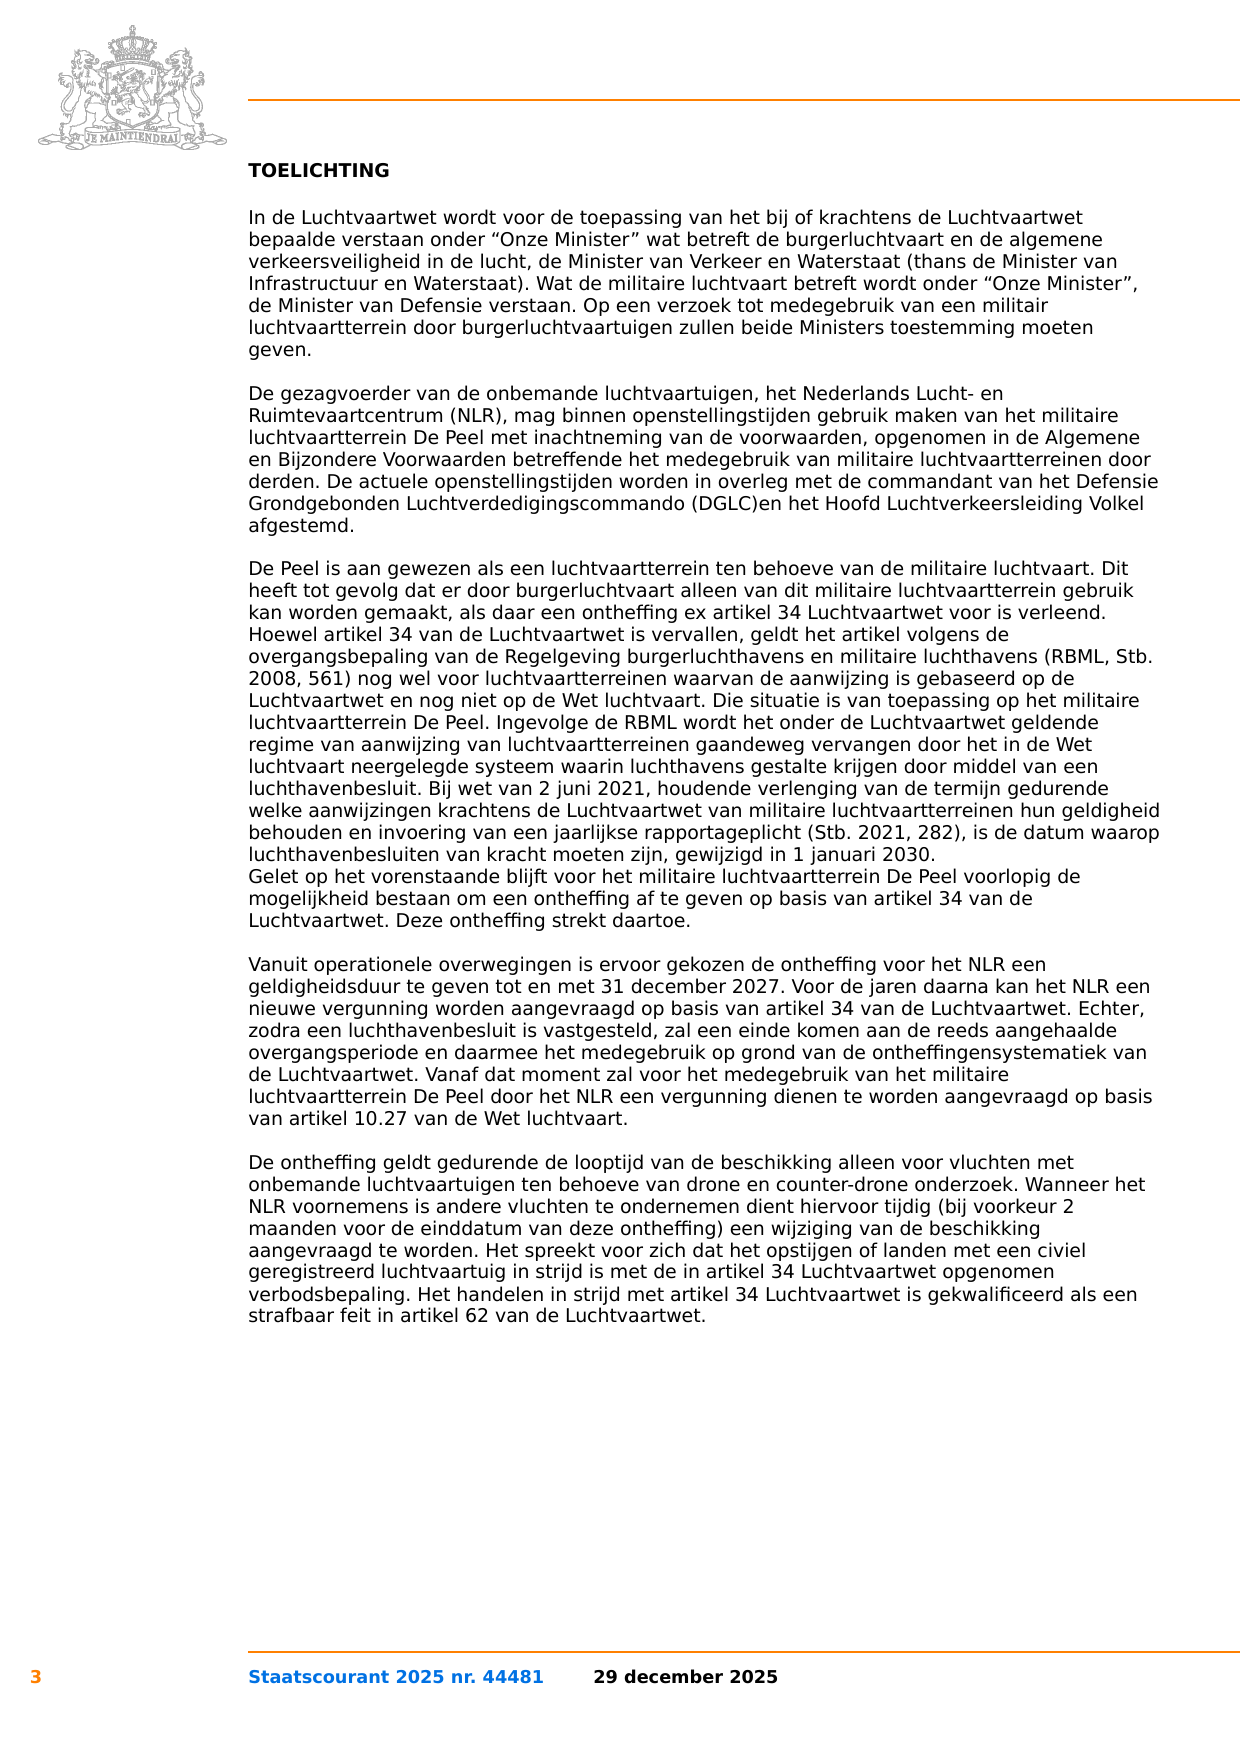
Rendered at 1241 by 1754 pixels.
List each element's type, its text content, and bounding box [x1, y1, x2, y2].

text Vanuit operationele overwegingen is ervoor gekozen de ontheffing voor het NLR een geldigheidsduur te geven tot en met 31 december 2027. Voor de jaren daarna kan het NLR een nieuwe vergunning worden aangevraagd op basis van artikel 34 van de Luchtvaartwet. Echter, zodra een luchthavenbesluit is vastgesteld, zal een einde komen aan de reeds aangehaalde overgangsperiode en daarmee het medegebruik op grond van de ontheffingensystematiek van de Luchtvaartwet. Vanaf dat moment zal voor het medegebruik van het militaire luchtvaartterrein De Peel door het NLR een vergunning dienen te worden aangevraagd op basis van artikel 10.27 van de Wet luchtvaart. [248, 954, 1163, 1130]
text De ontheffing geldt gedurende de looptijd van de beschikking alleen voor vluchten met onbemande luchtvaartuigen ten behoeve van drone en counter-drone onderzoek. Wanneer het NLR voornemens is andere vluchten te ondernemen dient hiervoor tijdig (bij voorkeur 2 maanden voor de einddatum van deze ontheffing) een wijziging van de beschikking aangevraagd te worden. Het spreekt voor zich dat het opstijgen of landen met een civiel geregistreerd luchtvaartuig in strijd is met de in artikel 34 Luchtvaartwet opgenomen verbodsbepaling. Het handelen in strijd met artikel 34 Luchtvaartwet is gekwalificeerd als een strafbaar feit in artikel 62 van de Luchtvaartwet. [248, 1152, 1163, 1327]
picture [38, 25, 227, 150]
subtitle TOELICHTING [248, 160, 1163, 182]
text De Peel is aan gewezen als een luchtvaartterrein ten behoeve van de militaire luchtvaart. Dit heeft tot gevolg dat er door burgerluchtvaart alleen van dit militaire luchtvaartterrein gebruik kan worden gemaakt, als daar een ontheffing ex artikel 34 Luchtvaartwet voor is verleend. Hoewel artikel 34 van de Luchtvaartwet is vervallen, geldt het artikel volgens de overgangsbepaling van de Regelgeving burgerluchthavens en militaire luchthavens (RBML, Stb. 2008, 561) nog wel voor luchtvaartterreinen waarvan de aanwijzing is gebaseerd op de Luchtvaartwet en nog niet op de Wet luchtvaart. Die situatie is van toepassing op het militaire luchtvaartterrein De Peel. Ingevolge de RBML wordt het onder de Luchtvaartwet geldende regime van aanwijzing van luchtvaartterreinen gaandeweg vervangen door het in de Wet luchtvaart neergelegde systeem waarin luchthavens gestalte krijgen door middel van een luchthavenbesluit. Bij wet van 2 juni 2021, houdende verlenging van de termijn gedurende welke aanwijzingen krachtens de Luchtvaartwet van militaire luchtvaartterreinen hun geldigheid behouden en invoering van een jaarlijkse rapportageplicht (Stb. 2021, 282), is de datum waarop luchthavenbesluiten van kracht moeten zijn, gewijzigd in 1 januari 2030. [248, 558, 1163, 866]
text In de Luchtvaartwet wordt voor de toepassing van het bij of krachtens de Luchtvaartwet bepaalde verstaan onder “Onze Minister” wat betreft de burgerluchtvaart en de algemene verkeersveiligheid in de lucht, de Minister van Verkeer en Waterstaat (thans de Minister van Infrastructuur en Waterstaat). Wat de militaire luchtvaart betreft wordt onder “Onze Minister”, de Minister van Defensie verstaan. Op een verzoek tot medegebruik van een militair luchtvaartterrein door burgerluchtvaartuigen zullen beide Ministers toestemming moeten geven. [248, 207, 1163, 361]
text Gelet op het vorenstaande blijft voor het militaire luchtvaartterrein De Peel voorlopig de mogelijkheid bestaan om een ontheffing af te geven op basis van artikel 34 van de Luchtvaartwet. Deze ontheffing strekt daartoe. [248, 866, 1163, 932]
text De gezagvoerder van de onbemande luchtvaartuigen, het Nederlands Lucht- en Ruimtevaartcentrum (NLR), mag binnen openstellingstijden gebruik maken van het militaire luchtvaartterrein De Peel met inachtneming van de voorwaarden, opgenomen in de Algemene en Bijzondere Voorwaarden betreffende het medegebruik van militaire luchtvaartterreinen door derden. De actuele openstellingstijden worden in overleg met de commandant van het Defensie Grondgebonden Luchtverdedigingscommando (DGLC)en het Hoofd Luchtverkeersleiding Volkel afgestemd. [248, 383, 1163, 536]
